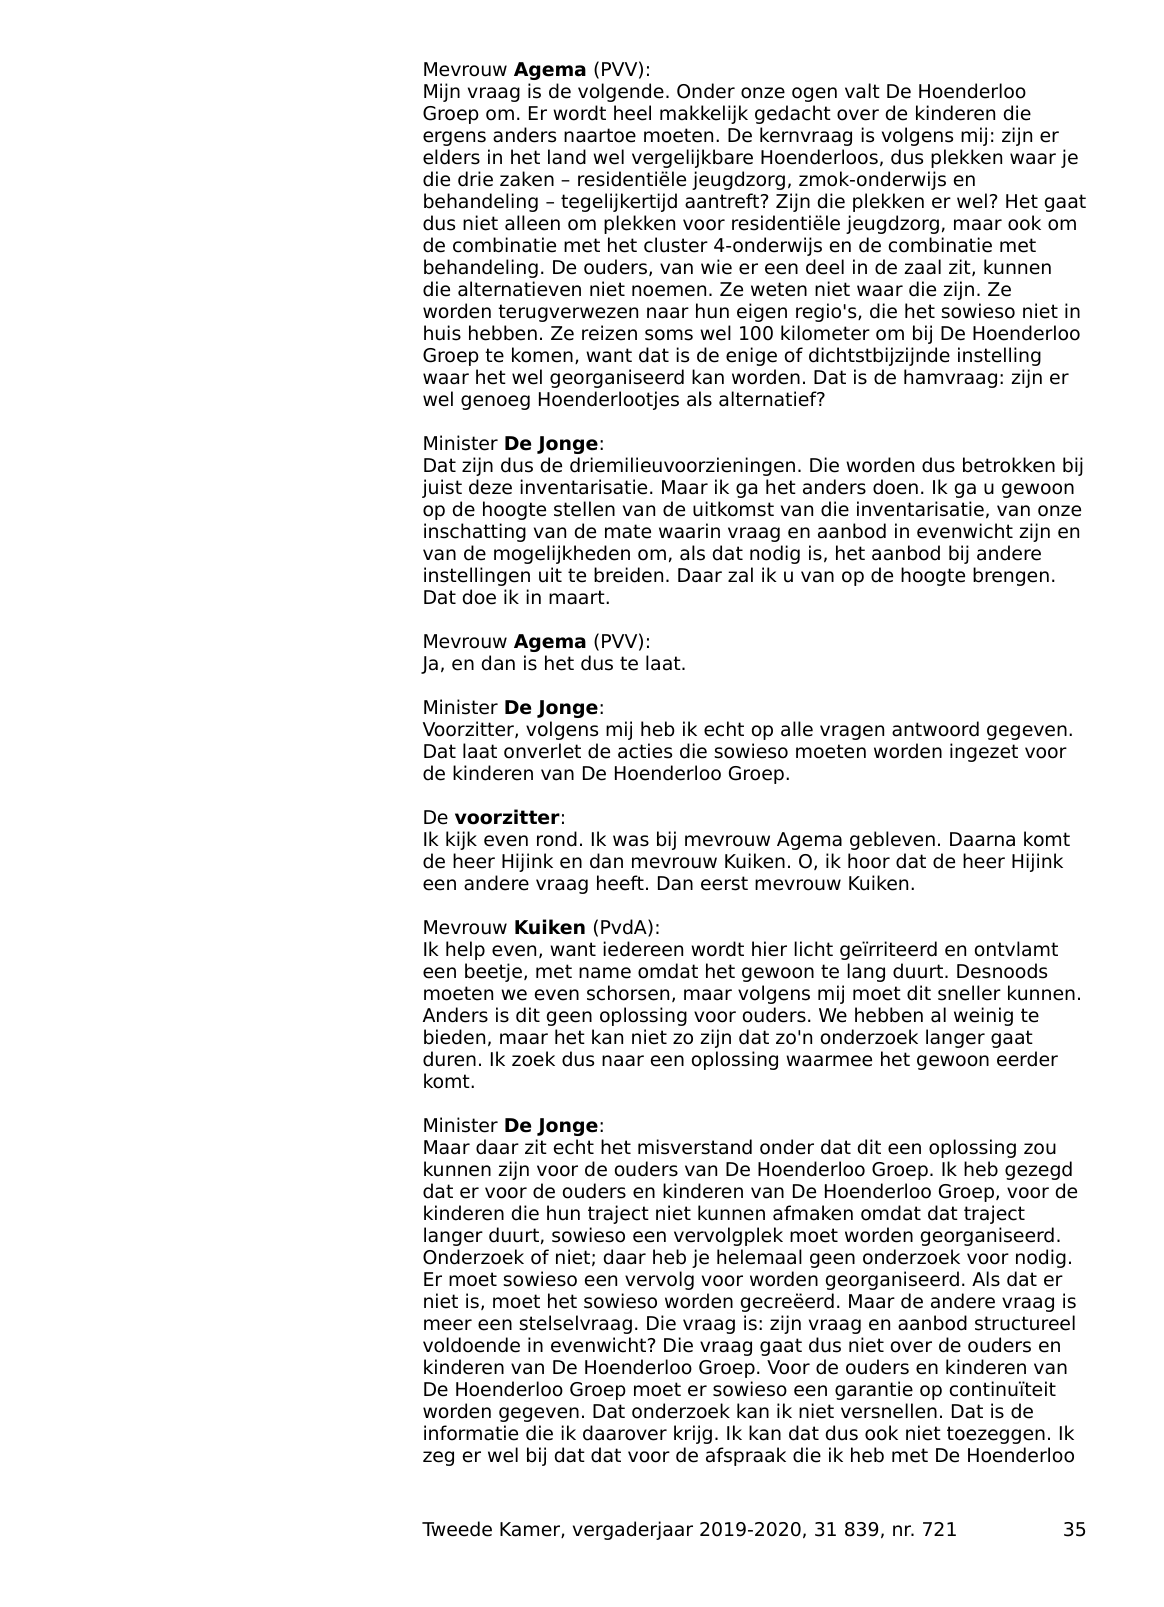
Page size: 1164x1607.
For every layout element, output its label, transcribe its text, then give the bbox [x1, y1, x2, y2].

text Ik help even, want iedereen wordt hier licht geïrriteerd en ontvlamt een beetje, met name omdat het gewoon te lang duurt. Desnoods moeten we even schorsen, maar volgens mij moet dit sneller kunnen. Anders is dit geen oplossing voor ouders. We hebben al weinig te bieden, maar het kan niet zo zijn dat zo'n onderzoek langer gaat duren. Ik zoek dus naar een oplossing waarmee het gewoon eerder komt. [422, 939, 1087, 1093]
text Mevrouw Agema (PVV): [422, 59, 1087, 81]
text Minister De Jonge: [422, 697, 1087, 719]
text Maar daar zit echt het misverstand onder dat dit een oplossing zou kunnen zijn voor de ouders van De Hoenderloo Groep. Ik heb gezegd dat er voor de ouders en kinderen van De Hoenderloo Groep, voor de kinderen die hun traject niet kunnen afmaken omdat dat traject langer duurt, sowieso een vervolgplek moet worden georganiseerd. Onderzoek of niet; daar heb je helemaal geen onderzoek voor nodig. Er moet sowieso een vervolg voor worden georganiseerd. Als dat er niet is, moet het sowieso worden gecreëerd. Maar de andere vraag is meer een stelselvraag. Die vraag is: zijn vraag en aanbod structureel voldoende in evenwicht? Die vraag gaat dus niet over de ouders en kinderen van De Hoenderloo Groep. Voor de ouders en kinderen van De Hoenderloo Groep moet er sowieso een garantie op continuïteit worden gegeven. Dat onderzoek kan ik niet versnellen. Dat is de informatie die ik daarover krijg. Ik kan dat dus ook niet toezeggen. Ik zeg er wel bij dat dat voor de afspraak die ik heb met De Hoenderloo [422, 1137, 1087, 1467]
text Minister De Jonge: [422, 433, 1087, 455]
text Minister De Jonge: [422, 1115, 1087, 1137]
text De voorzitter: [422, 807, 1087, 829]
text Mijn vraag is de volgende. Onder onze ogen valt De Hoenderloo Groep om. Er wordt heel makkelijk gedacht over de kinderen die ergens anders naartoe moeten. De kernvraag is volgens mij: zijn er elders in het land wel vergelijkbare Hoenderloos, dus plekken waar je die drie zaken – residentiële jeugdzorg, zmok-onderwijs en behandeling – tegelijkertijd aantreft? Zijn die plekken er wel? Het gaat dus niet alleen om plekken voor residentiële jeugdzorg, maar ook om de combinatie met het cluster 4-onderwijs en de combinatie met behandeling. De ouders, van wie er een deel in de zaal zit, kunnen die alternatieven niet noemen. Ze weten niet waar die zijn. Ze worden terugverwezen naar hun eigen regio's, die het sowieso niet in huis hebben. Ze reizen soms wel 100 kilometer om bij De Hoenderloo Groep te komen, want dat is de enige of dichtstbijzijnde instelling waar het wel georganiseerd kan worden. Dat is de hamvraag: zijn er wel genoeg Hoenderlootjes als alternatief? [422, 81, 1087, 411]
text Voorzitter, volgens mij heb ik echt op alle vragen antwoord gegeven. Dat laat onverlet de acties die sowieso moeten worden ingezet voor de kinderen van De Hoenderloo Groep. [422, 719, 1087, 785]
text Mevrouw Kuiken (PvdA): [422, 917, 1087, 939]
text Ik kijk even rond. Ik was bij mevrouw Agema gebleven. Daarna komt de heer Hijink en dan mevrouw Kuiken. O, ik hoor dat de heer Hijink een andere vraag heeft. Dan eerst mevrouw Kuiken. [422, 829, 1087, 895]
text Ja, en dan is het dus te laat. [422, 653, 1087, 675]
text Mevrouw Agema (PVV): [422, 631, 1087, 653]
text Dat zijn dus de driemilieuvoorzieningen. Die worden dus betrokken bij juist deze inventarisatie. Maar ik ga het anders doen. Ik ga u gewoon op de hoogte stellen van de uitkomst van die inventarisatie, van onze inschatting van de mate waarin vraag en aanbod in evenwicht zijn en van de mogelijkheden om, als dat nodig is, het aanbod bij andere instellingen uit te breiden. Daar zal ik u van op de hoogte brengen. Dat doe ik in maart. [422, 455, 1087, 609]
